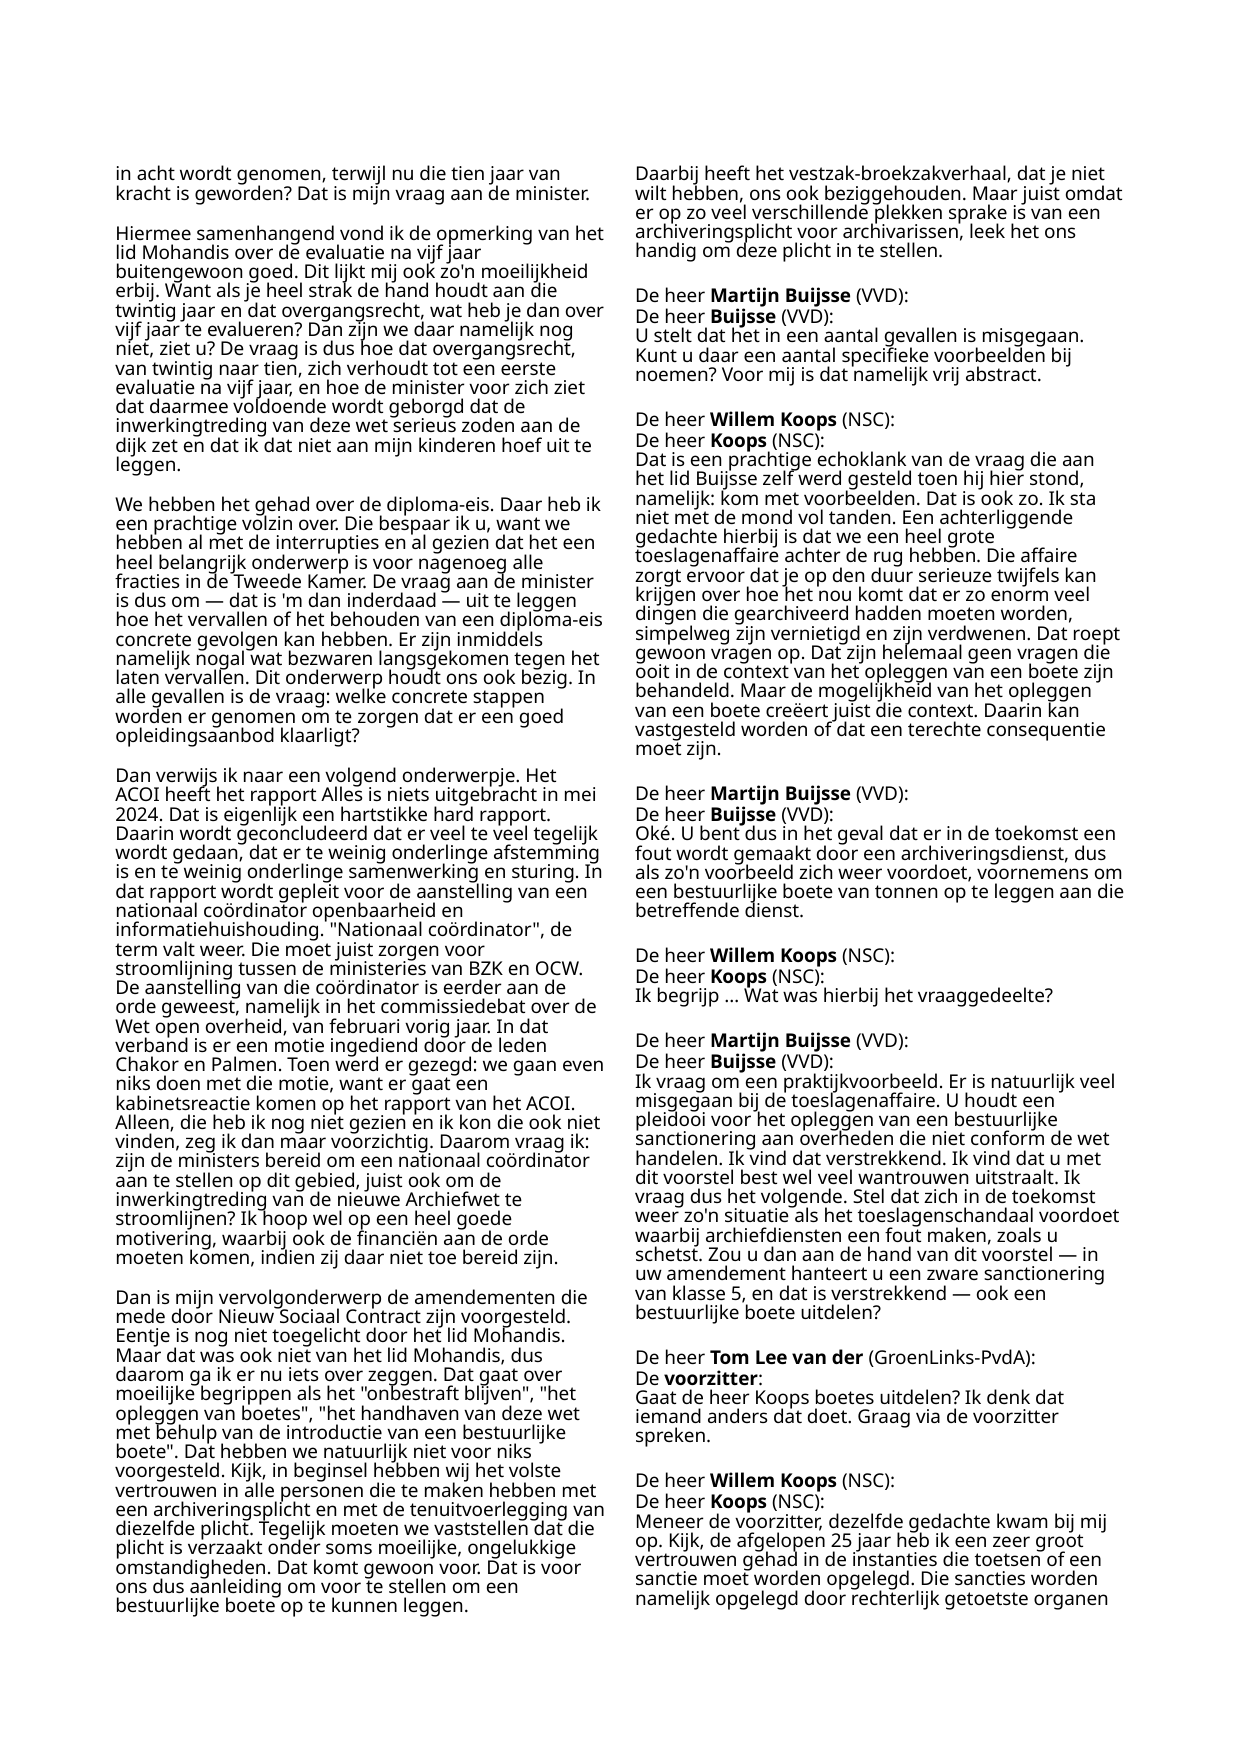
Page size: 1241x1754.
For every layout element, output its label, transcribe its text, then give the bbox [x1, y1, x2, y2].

text Ik begrijp … Wat was hierbij het vraaggedeelte? [635, 987, 1125, 1007]
text De heer Buijsse (VVD): [635, 806, 1125, 825]
text in acht wordt genomen, terwijl nu die tien jaar van kracht is geworden? Dat is mijn vraag aan de minister. [115, 165, 605, 204]
text Gaat de heer Koops boetes uitdelen? Ik denk dat iemand anders dat doet. Graag via de voorzitter spreken. [635, 1389, 1125, 1447]
text Dan verwijs ik naar een volgend onderwerpje. Het ACOI heeft het rapport Alles is niets uitgebracht in mei 2024. Dat is eigenlijk een hartstikke hard rapport. Daarin wordt geconcludeerd dat er veel te veel tegelijk wordt gedaan, dat er te weinig onderlinge afstemming is en te weinig onderlinge samenwerking en sturing. In dat rapport wordt gepleit voor de aanstelling van een nationaal coördinator openbaarheid en informatiehuishouding. "Nationaal coördinator", de term valt weer. Die moet juist zorgen voor stroomlijning tussen de ministeries van BZK en OCW. De aanstelling van die coördinator is eerder aan de orde geweest, namelijk in het commissiedebat over de Wet open overheid, van februari vorig jaar. In dat verband is er een motie ingediend door de leden Chakor en Palmen. Toen werd er gezegd: we gaan even niks doen met die motie, want er gaat een kabinetsreactie komen op het rapport van het ACOI. Alleen, die heb ik nog niet gezien en ik kon die ook niet vinden, zeg ik dan maar voorzichtig. Daarom vraag ik: zijn de ministers bereid om een nationaal coördinator aan te stellen op dit gebied, juist ook om de inwerkingtreding van de nieuwe Archiefwet te stroomlijnen? Ik hoop wel op een heel goede motivering, waarbij ook de financiën aan de orde moeten komen, indien zij daar niet toe bereid zijn. [115, 767, 605, 1268]
text De heer Willem Koops (NSC): [635, 942, 1125, 968]
text Hiermee samenhangend vond ik de opmerking van het lid Mohandis over de evaluatie na vijf jaar buitengewoon goed. Dit lijkt mij ook zo'n moeilijkheid erbij. Want als je heel strak de hand houdt aan die twintig jaar en dat overgangsrecht, wat heb je dan over vijf jaar te evalueren? Dan zijn we daar namelijk nog niet, ziet u? De vraag is dus hoe dat overgangsrecht, van twintig naar tien, zich verhoudt tot een eerste evaluatie na vijf jaar, en hoe de minister voor zich ziet dat daarmee voldoende wordt geborgd dat de inwerkingtreding van deze wet serieus zoden aan de dijk zet en dat ik dat niet aan mijn kinderen hoef uit te leggen. [115, 224, 605, 475]
text De heer Willem Koops (NSC): [635, 406, 1125, 432]
text Meneer de voorzitter, dezelfde gedachte kwam bij mij op. Kijk, de afgelopen 25 jaar heb ik een zeer groot vertrouwen gehad in de instanties die toetsen of een sanctie moet worden opgelegd. Die sancties worden namelijk opgelegd door rechterlijk getoetste organen [635, 1513, 1125, 1609]
text De heer Buijsse (VVD): [635, 1053, 1125, 1073]
text Oké. U bent dus in het geval dat er in de toekomst een fout wordt gemaakt door een archiveringsdienst, dus als zo'n voorbeeld zich weer voordoet, voornemens om een bestuurlijke boete van tonnen op te leggen aan die betreffende dienst. [635, 825, 1125, 922]
text De heer Koops (NSC): [635, 432, 1125, 451]
text De heer Martijn Buijsse (VVD): [635, 282, 1125, 308]
text De heer Tom Lee van der (GroenLinks-PvdA): [635, 1344, 1125, 1370]
text Dan is mijn vervolgonderwerp de amendementen die mede door Nieuw Sociaal Contract zijn voorgesteld. Eentje is nog niet toegelicht door het lid Mohandis. Maar dat was ook niet van het lid Mohandis, dus daarom ga ik er nu iets over zeggen. Dat gaat over moeilijke begrippen als het "onbestraft blijven", "het opleggen van boetes", "het handhaven van deze wet met behulp van de introductie van een bestuurlijke boete". Dat hebben we natuurlijk niet voor niks voorgesteld. Kijk, in beginsel hebben wij het volste vertrouwen in alle personen die te maken hebben met een archiveringsplicht en met de tenuitvoerlegging van diezelfde plicht. Tegelijk moeten we vaststellen dat die plicht is verzaakt onder soms moeilijke, ongelukkige omstandigheden. Dat komt gewoon voor. Dat is voor ons dus aanleiding om voor te stellen om een bestuurlijke boete op te kunnen leggen. [115, 1289, 605, 1616]
text De heer Koops (NSC): [635, 968, 1125, 987]
text De voorzitter: [635, 1370, 1125, 1389]
text U stelt dat het in een aantal gevallen is misgegaan. Kunt u daar een aantal specifieke voorbeelden bij noemen? Voor mij is dat namelijk vrij abstract. [635, 327, 1125, 385]
text De heer Martijn Buijsse (VVD): [635, 780, 1125, 806]
text Daarbij heeft het vestzak-broekzakverhaal, dat je niet wilt hebben, ons ook beziggehouden. Maar juist omdat er op zo veel verschillende plekken sprake is van een archiveringsplicht voor archivarissen, leek het ons handig om deze plicht in te stellen. [635, 165, 1125, 262]
text We hebben het gehad over de diploma-eis. Daar heb ik een prachtige volzin over. Die bespaar ik u, want we hebben al met de interrupties en al gezien dat het een heel belangrijk onderwerp is voor nagenoeg alle fracties in de Tweede Kamer. De vraag aan de minister is dus om — dat is 'm dan inderdaad — uit te leggen hoe het vervallen of het behouden van een diploma-eis concrete gevolgen kan hebben. Er zijn inmiddels namelijk nogal wat bezwaren langsgekomen tegen het laten vervallen. Dit onderwerp houdt ons ook bezig. In alle gevallen is de vraag: welke concrete stappen worden er genomen om te zorgen dat er een goed opleidingsaanbod klaarligt? [115, 496, 605, 746]
text De heer Buijsse (VVD): [635, 308, 1125, 327]
text Ik vraag om een praktijkvoorbeeld. Er is natuurlijk veel misgegaan bij de toeslagenaffaire. U houdt een pleidooi voor het opleggen van een bestuurlijke sanctionering aan overheden die niet conform de wet handelen. Ik vind dat verstrekkend. Ik vind dat u met dit voorstel best wel veel wantrouwen uitstraalt. Ik vraag dus het volgende. Stel dat zich in de toekomst weer zo'n situatie als het toeslagenschandaal voordoet waarbij archiefdiensten een fout maken, zoals u schetst. Zou u dan aan de hand van dit voorstel — in uw amendement hanteert u een zware sanctionering van klasse 5, en dat is verstrekkend — ook een bestuurlijke boete uitdelen? [635, 1073, 1125, 1323]
text De heer Koops (NSC): [635, 1493, 1125, 1513]
text De heer Willem Koops (NSC): [635, 1468, 1125, 1493]
text Dat is een prachtige echoklank van de vraag die aan het lid Buijsse zelf werd gesteld toen hij hier stond, namelijk: kom met voorbeelden. Dat is ook zo. Ik sta niet met de mond vol tanden. Een achterliggende gedachte hierbij is dat we een heel grote toeslagenaffaire achter de rug hebben. Die affaire zorgt ervoor dat je op den duur serieuze twijfels kan krijgen over hoe het nou komt dat er zo enorm veel dingen die gearchiveerd hadden moeten worden, simpelweg zijn vernietigd en zijn verdwenen. Dat roept gewoon vragen op. Dat zijn helemaal geen vragen die ooit in de context van het opleggen van een boete zijn behandeld. Maar de mogelijkheid van het opleggen van een boete creëert juist die context. Daarin kan vastgesteld worden of dat een terechte consequentie moet zijn. [635, 451, 1125, 759]
text De heer Martijn Buijsse (VVD): [635, 1028, 1125, 1053]
